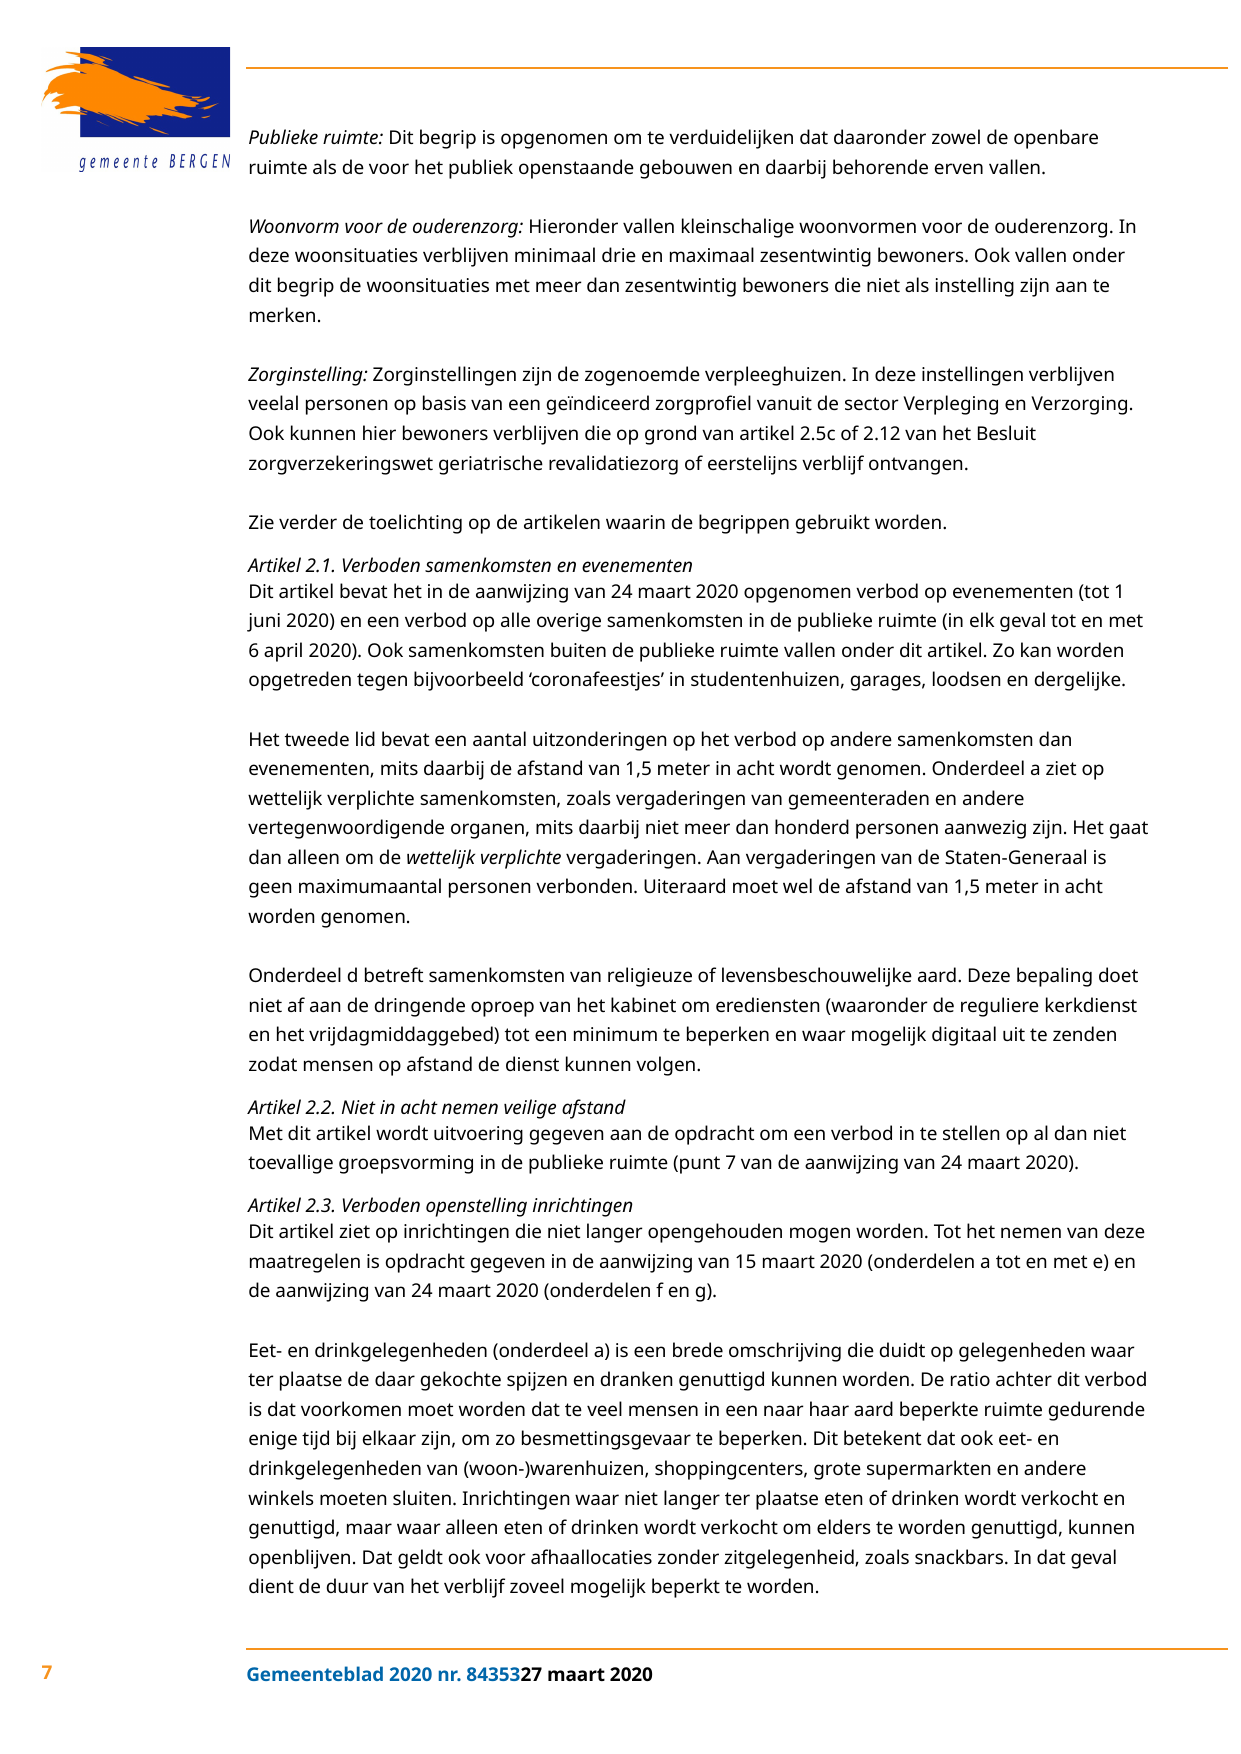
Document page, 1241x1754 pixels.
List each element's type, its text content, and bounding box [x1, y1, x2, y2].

text Het tweede lid bevat een aantal uitzonderingen op het verbod op andere samenkomsten dan evenementen, mits daarbij de afstand van 1,5 meter in acht wordt genomen. Onderdeel a ziet op wettelijk verplichte samenkomsten, zoals vergaderingen van gemeenteraden en andere vertegenwoordigende organen, mits daarbij niet meer dan honderd personen aanwezig zijn. Het gaat dan alleen om de wettelijk verplichte vergaderingen. Aan vergaderingen van de Staten-Generaal is geen maximumaantal personen verbonden. Uiteraard moet wel de afstand van 1,5 meter in acht worden genomen. [248, 726, 1152, 929]
text Eet- en drinkgelegenheden (onderdeel a) is een brede omschrijving die duidt op gelegenheden waar ter plaatse de daar gekochte spijzen en dranken genuttigd kunnen worden. De ratio achter dit verbod is dat voorkomen moet worden dat te veel mensen in een naar haar aard beperkte ruimte gedurende enige tijd bij elkaar zijn, om zo besmettingsgevaar te beperken. Dit betekent dat ook eet- en drinkgelegenheden van (woon-)warenhuizen, shoppingcenters, grote supermarkten en andere winkels moeten sluiten. Inrichtingen waar niet langer ter plaatse eten of drinken wordt verkocht en genuttigd, maar waar alleen eten of drinken wordt verkocht om elders te worden genuttigd, kunnen openblijven. Dat geldt ook voor afhaallocaties zonder zitgelegenheid, zoals snackbars. In dat geval dient de duur van het verblijf zoveel mogelijk beperkt te worden. [248, 1337, 1152, 1599]
text Dit artikel ziet op inrichtingen die niet langer opengehouden mogen worden. Tot het nemen van deze maatregelen is opdracht gegeven in de aanwijzing van 15 maart 2020 (onderdelen a tot en met e) en de aanwijzing van 24 maart 2020 (onderdelen f en g). [248, 1218, 1152, 1303]
picture [41, 47, 231, 172]
text Artikel 2.2. Niet in acht nemen veilige afstand [248, 1094, 1152, 1120]
text Zorginstelling: Zorginstellingen zijn de zogenoemde verpleeghuizen. In deze instellingen verblijven veelal personen op basis van een geïndiceerd zorgprofiel vanuit de sector Verpleging en Verzorging. Ook kunnen hier bewoners verblijven die op grond van artikel 2.5c of 2.12 van het Besluit zorgverzekeringswet geriatrische revalidatiezorg of eerstelijns verblijf ontvangen. [248, 361, 1152, 476]
text Dit artikel bevat het in de aanwijzing van 24 maart 2020 opgenomen verbod op evenementen (tot 1 juni 2020) en een verbod op alle overige samenkomsten in de publieke ruimte (in elk geval tot en met 6 april 2020). Ook samenkomsten buiten de publieke ruimte vallen onder dit artikel. Zo kan worden opgetreden tegen bijvoorbeeld ‘coronafeestjes’ in studentenhuizen, garages, loodsen en dergelijke. [248, 578, 1152, 692]
text Artikel 2.3. Verboden openstelling inrichtingen [248, 1193, 1152, 1218]
text Artikel 2.1. Verboden samenkomsten en evenementen [248, 552, 1152, 578]
text Woonvorm voor de ouderenzorg: Hieronder vallen kleinschalige woonvormen voor de ouderenzorg. In deze woonsituaties verblijven minimaal drie en maximaal zesentwintig bewoners. Ook vallen onder dit begrip de woonsituaties met meer dan zesentwintig bewoners die niet als instelling zijn aan te merken. [248, 213, 1152, 328]
text Publieke ruimte: Dit begrip is opgenomen om te verduidelijken dat daaronder zowel de openbare ruimte als de voor het publiek openstaande gebouwen en daarbij behorende erven vallen. [248, 124, 1152, 180]
text Zie verder de toelichting op de artikelen waarin de begrippen gebruikt worden. [248, 509, 1152, 535]
text Onderdeel d betreft samenkomsten van religieuze of levensbeschouwelijke aard. Deze bepaling doet niet af aan de dringende oproep van het kabinet om erediensten (waaronder de reguliere kerkdienst en het vrijdagmiddaggebed) tot een minimum te beperken en waar mogelijk digitaal uit te zenden zodat mensen op afstand de dienst kunnen volgen. [248, 962, 1152, 1077]
text Met dit artikel wordt uitvoering gegeven aan de opdracht om een verbod in te stellen op al dan niet toevallige groepsvorming in de publieke ruimte (punt 7 van de aanwijzing van 24 maart 2020). [248, 1120, 1152, 1175]
